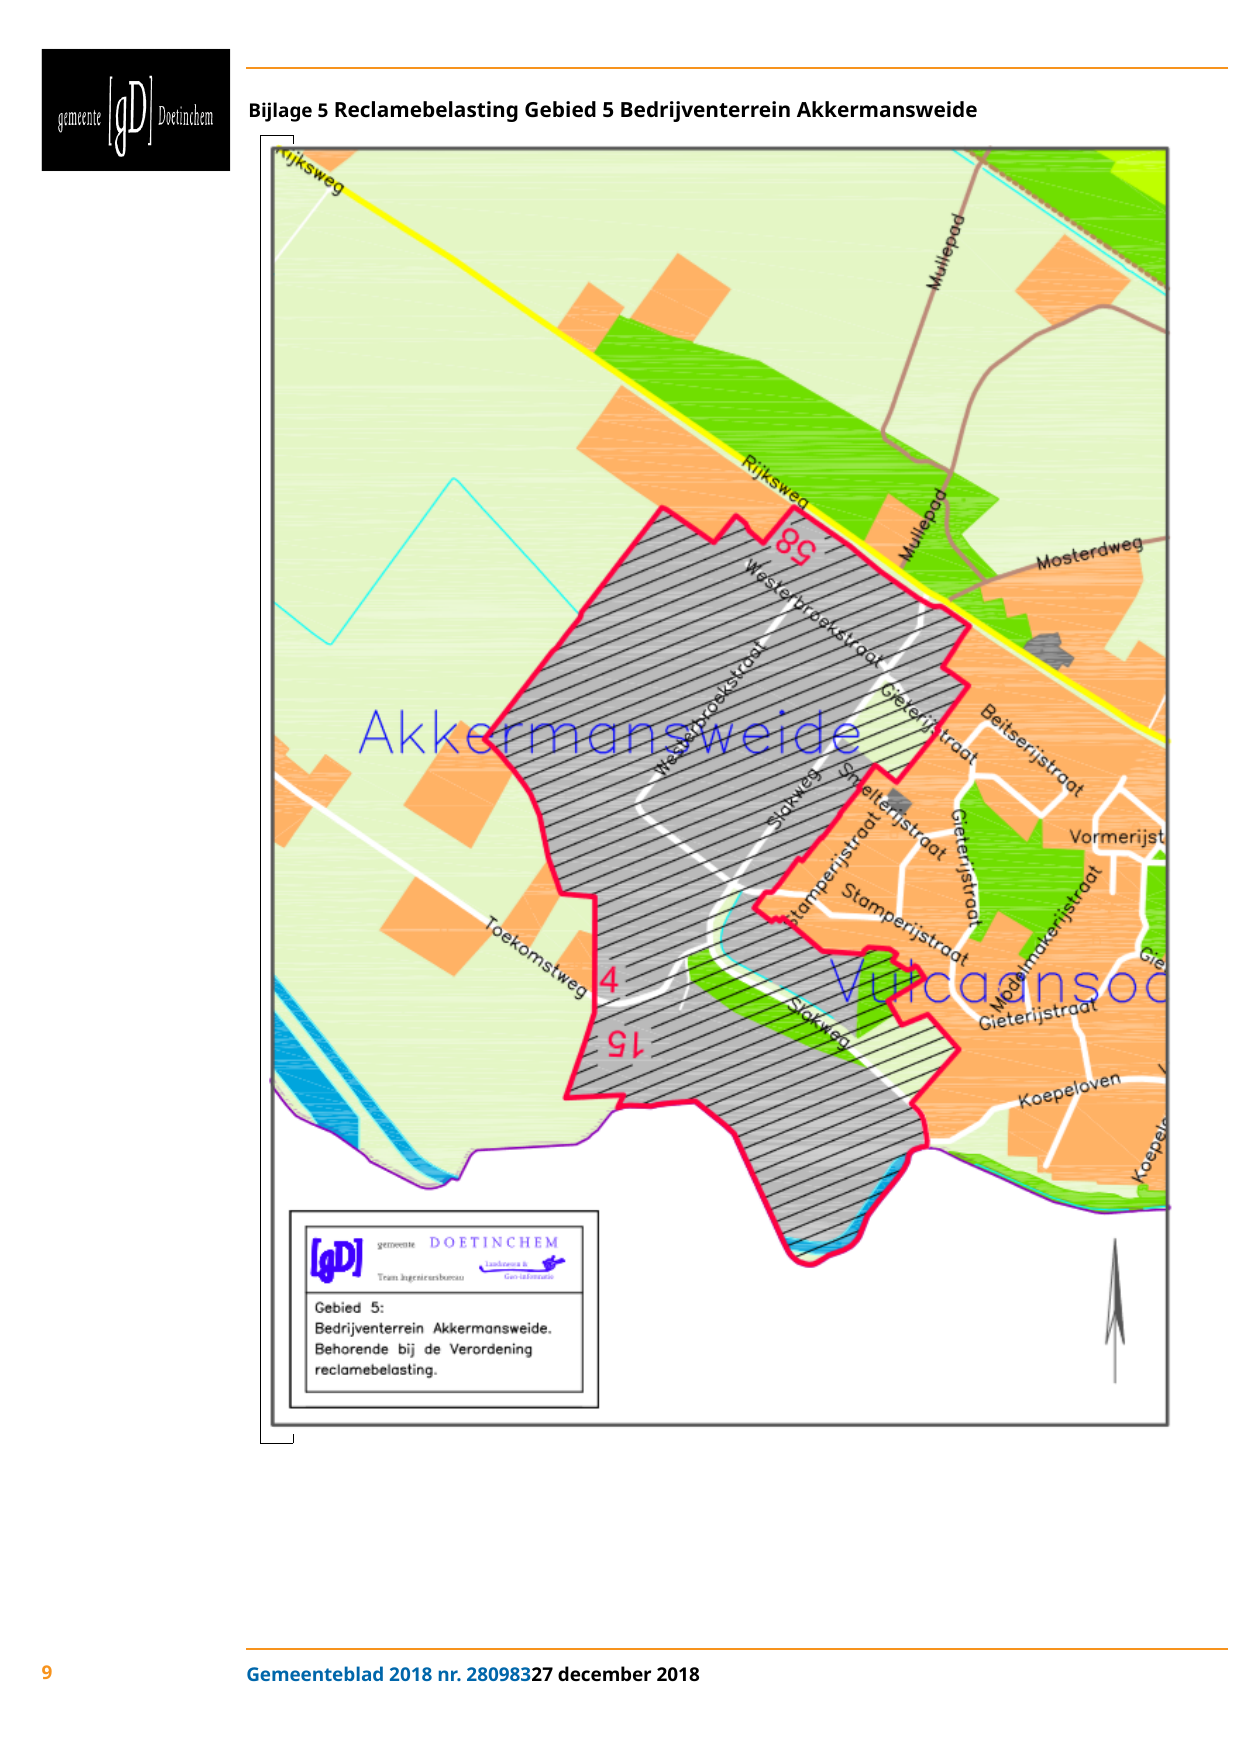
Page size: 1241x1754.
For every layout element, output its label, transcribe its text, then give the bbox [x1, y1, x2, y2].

picture [41, 47, 231, 172]
picture [268, 144, 1173, 1434]
text Bijlage 5 Reclamebelasting Gebied 5 Bedrijventerrein Akkermansweide [248, 95, 1152, 123]
